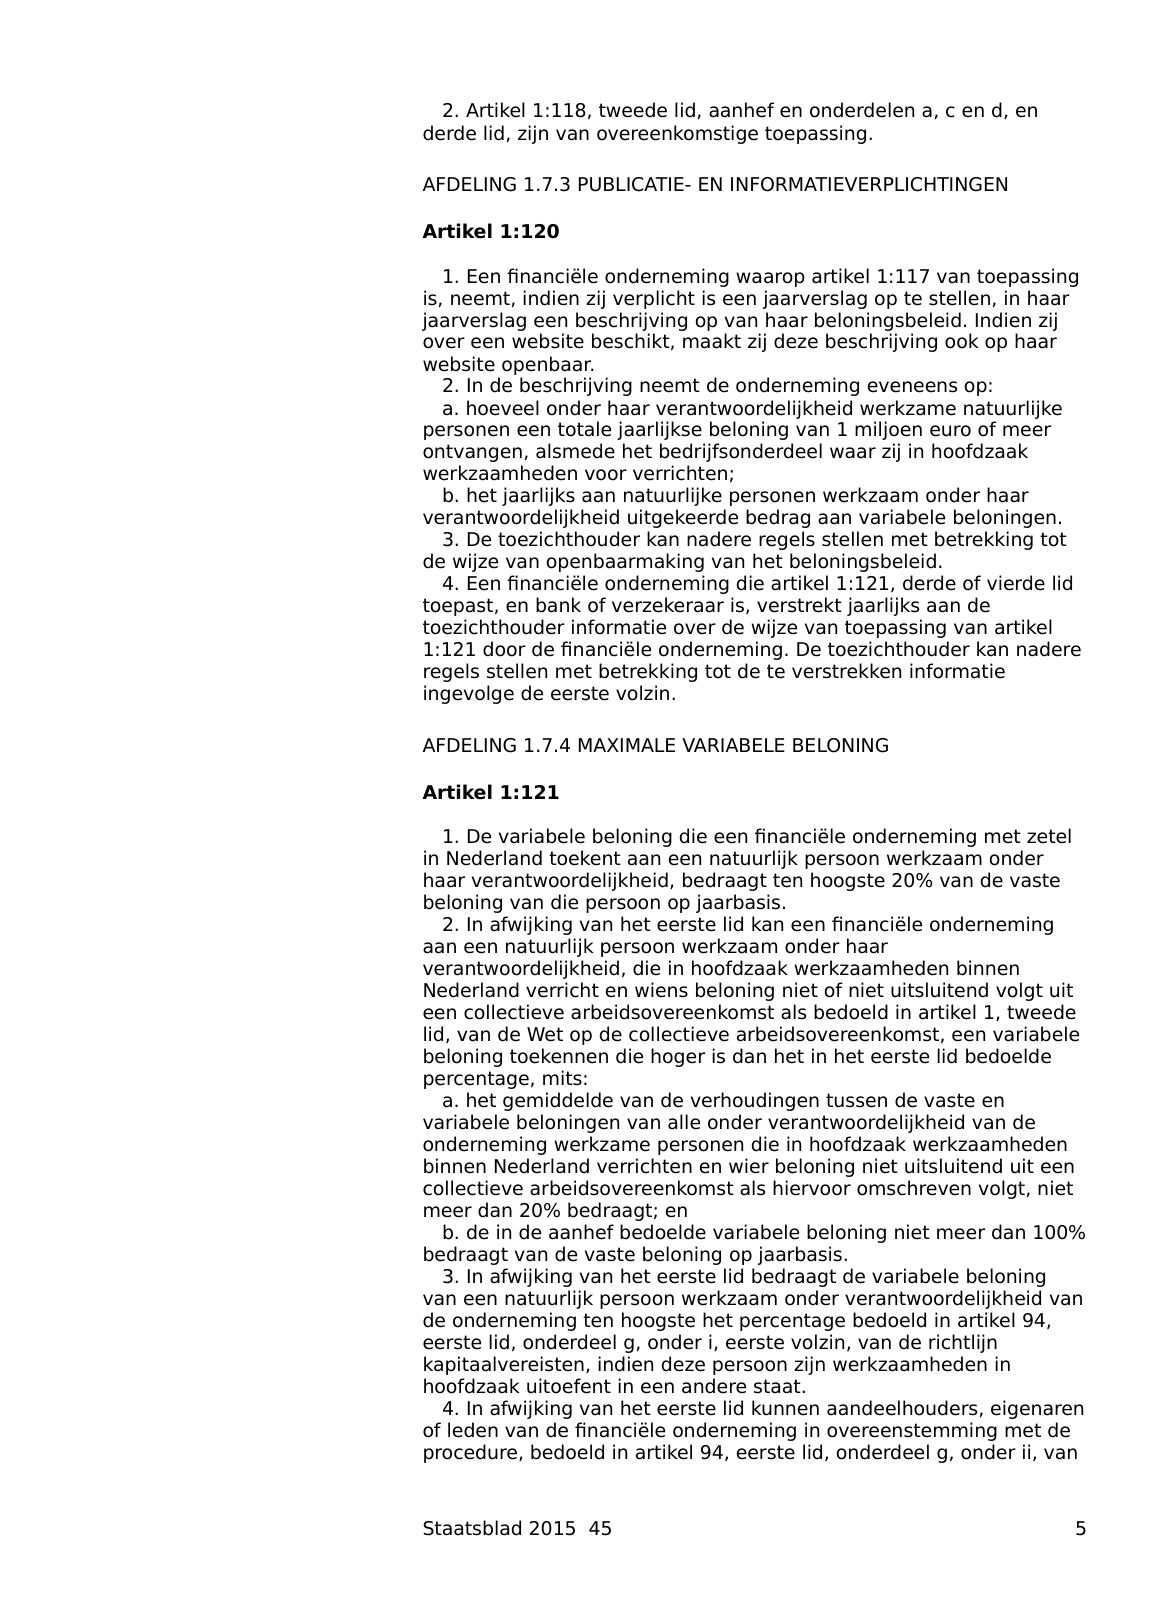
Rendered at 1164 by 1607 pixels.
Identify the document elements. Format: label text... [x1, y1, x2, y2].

text 3. In afwijking van het eerste lid bedraagt de variabele beloning van een natuurlijk persoon werkzaam onder verantwoordelijkheid van de onderneming ten hoogste het percentage bedoeld in artikel 94, eerste lid, onderdeel g, onder i, eerste volzin, van de richtlijn kapitaalvereisten, indien deze persoon zijn werkzaamheden in hoofdzaak uitoefent in een andere staat. [422, 1266, 1087, 1398]
text a. hoeveel onder haar verantwoordelijkheid werkzame natuurlijke personen een totale jaarlijkse beloning van 1 miljoen euro of meer ontvangen, alsmede het bedrijfsonderdeel waar zij in hoofdzaak werkzaamheden voor verrichten; [422, 397, 1087, 485]
text 1. De variabele beloning die een financiële onderneming met zetel in Nederland toekent aan een natuurlijk persoon werkzaam onder haar verantwoordelijkheid, bedraagt ten hoogste 20% van de vaste beloning van die persoon op jaarbasis. [422, 826, 1087, 914]
subtitle Artikel 1:120 [422, 221, 1087, 243]
subtitle AFDELING 1.7.3 PUBLICATIE- EN INFORMATIEVERPLICHTINGEN [422, 174, 1087, 196]
text b. het jaarlijks aan natuurlijke personen werkzaam onder haar verantwoordelijkheid uitgekeerde bedrag aan variabele beloningen. [422, 485, 1087, 529]
text 4. In afwijking van het eerste lid kunnen aandeelhouders, eigenaren of leden van de financiële onderneming in overeenstemming met de procedure, bedoeld in artikel 94, eerste lid, onderdeel g, onder ii, van [422, 1398, 1087, 1464]
text 2. In de beschrijving neemt de onderneming eveneens op: [422, 375, 1087, 397]
text 2. In afwijking van het eerste lid kan een financiële onderneming aan een natuurlijk persoon werkzaam onder haar verantwoordelijkheid, die in hoofdzaak werkzaamheden binnen Nederland verricht en wiens beloning niet of niet uitsluitend volgt uit een collectieve arbeidsovereenkomst als bedoeld in artikel 1, tweede lid, van de Wet op de collectieve arbeidsovereenkomst, een variabele beloning toekennen die hoger is dan het in het eerste lid bedoelde percentage, mits: [422, 914, 1087, 1090]
text b. de in de aanhef bedoelde variabele beloning niet meer dan 100% bedraagt van de vaste beloning op jaarbasis. [422, 1222, 1087, 1266]
text 2. Artikel 1:118, tweede lid, aanhef en onderdelen a, c en d, en derde lid, zijn van overeenkomstige toepassing. [422, 100, 1087, 144]
subtitle AFDELING 1.7.4 MAXIMALE VARIABELE BELONING [422, 735, 1087, 757]
text 3. De toezichthouder kan nadere regels stellen met betrekking tot de wijze van openbaarmaking van het beloningsbeleid. [422, 529, 1087, 573]
text 1. Een financiële onderneming waarop artikel 1:117 van toepassing is, neemt, indien zij verplicht is een jaarverslag op te stellen, in haar jaarverslag een beschrijving op van haar beloningsbeleid. Indien zij over een website beschikt, maakt zij deze beschrijving ook op haar website openbaar. [422, 266, 1087, 375]
text 4. Een financiële onderneming die artikel 1:121, derde of vierde lid toepast, en bank of verzekeraar is, verstrekt jaarlijks aan de toezichthouder informatie over de wijze van toepassing van artikel 1:121 door de financiële onderneming. De toezichthouder kan nadere regels stellen met betrekking tot de te verstrekken informatie ingevolge de eerste volzin. [422, 573, 1087, 705]
subtitle Artikel 1:121 [422, 782, 1087, 804]
text a. het gemiddelde van de verhoudingen tussen de vaste en variabele beloningen van alle onder verantwoordelijkheid van de onderneming werkzame personen die in hoofdzaak werkzaamheden binnen Nederland verrichten en wier beloning niet uitsluitend uit een collectieve arbeidsovereenkomst als hiervoor omschreven volgt, niet meer dan 20% bedraagt; en [422, 1090, 1087, 1222]
